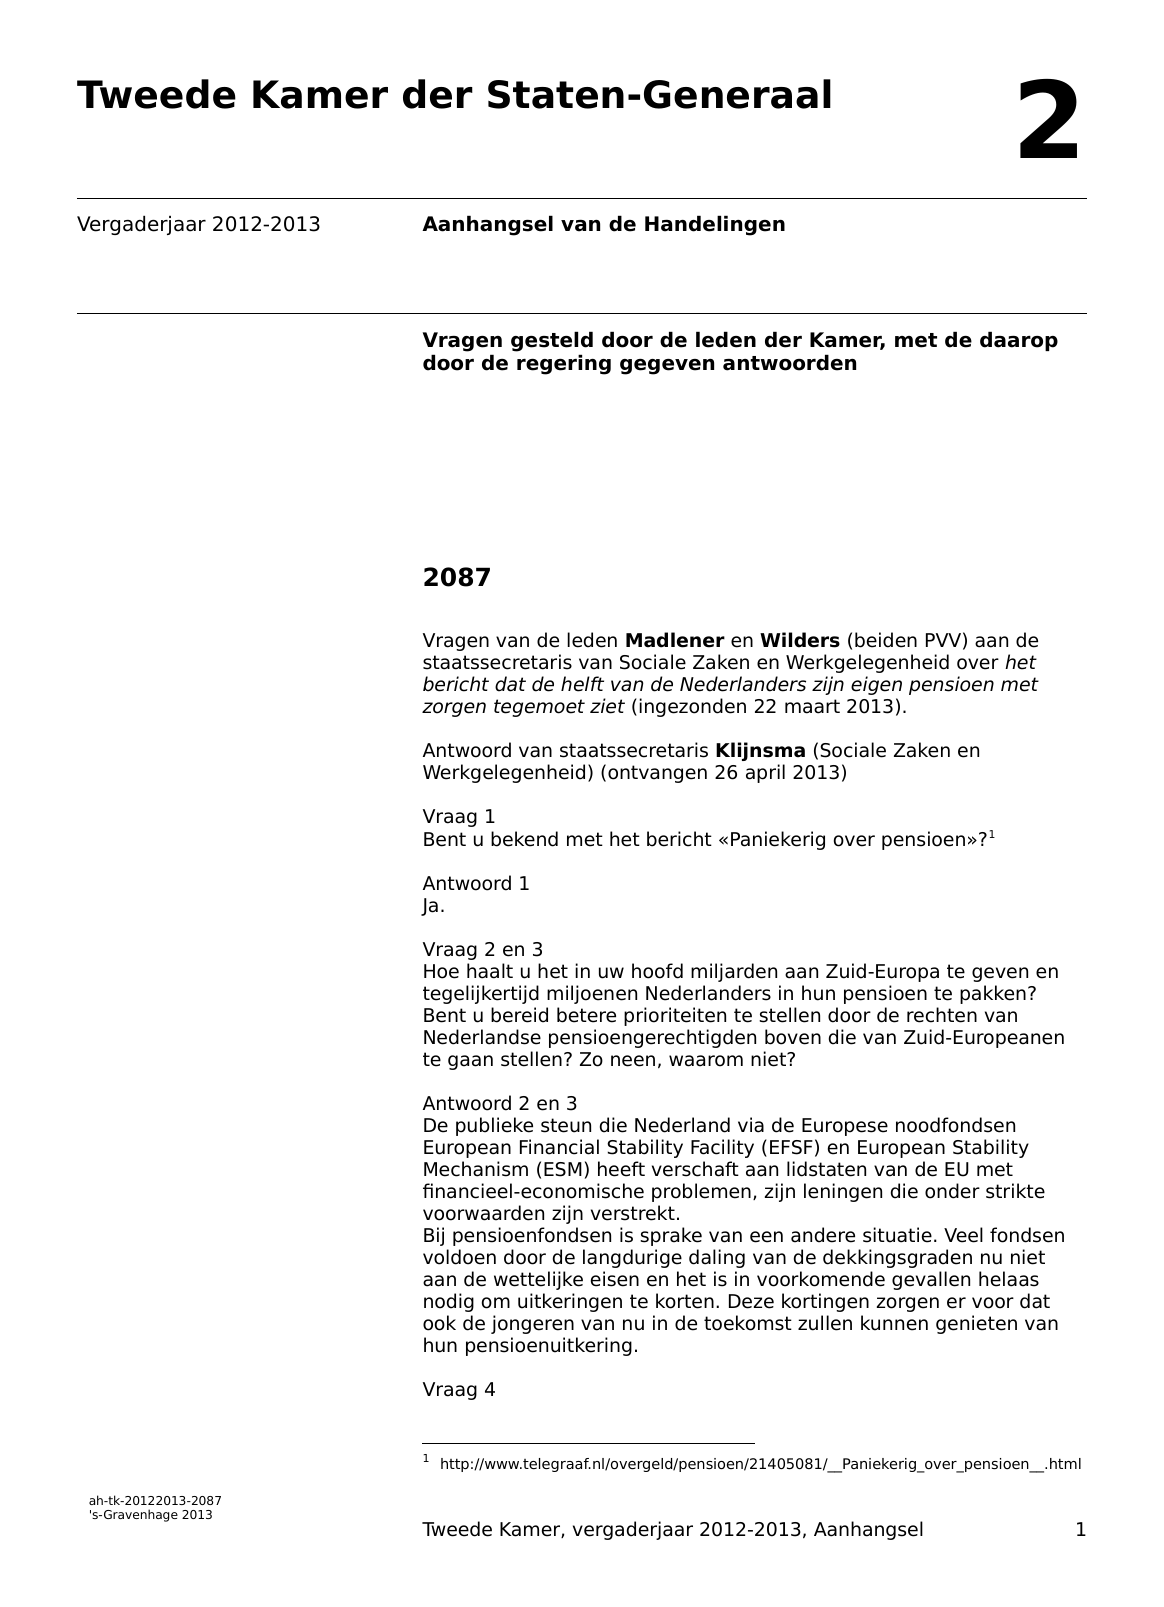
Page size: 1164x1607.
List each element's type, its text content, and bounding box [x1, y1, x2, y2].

text Vraag 1 [422, 806, 1087, 828]
text Bent u bekend met het bericht «Paniekerig over pensioen»? [422, 828, 1087, 850]
table_cell Vragen gesteld door de leden der Kamer, met de daarop door de regering gegeven antwoorden [422, 314, 1087, 375]
table_cell Aanhangsel van de Handelingen [422, 199, 1087, 313]
text http://www.telegraaf.nl/overgeld/pensioen/21405081/__Paniekerig_over_pensioen__.html [422, 1452, 1087, 1474]
text 's-Gravenhage 2013 [88, 1508, 323, 1522]
table_cell [77, 314, 422, 375]
text ah-tk-20122013-2087 [88, 1494, 323, 1508]
table_header 2 [886, 59, 1087, 198]
text Antwoord van staatssecretaris Klijnsma (Sociale Zaken en Werkgelegenheid) (ontvangen 26 april 2013) [422, 740, 1087, 784]
table_cell Vergaderjaar 2012-2013 [77, 199, 422, 313]
text Antwoord 2 en 3 [422, 1093, 1087, 1115]
text Vraag 4 [422, 1379, 1087, 1401]
table_header Tweede Kamer der Staten-Generaal [77, 59, 886, 198]
text De publieke steun die Nederland via de Europese noodfondsen European Financial Stability Facility (EFSF) en European Stability Mechanism (ESM) heeft verschaft aan lidstaten van de EU met financieel-economische problemen, zijn leningen die onder strikte voorwaarden zijn verstrekt. [422, 1115, 1087, 1225]
text Bent u bereid betere prioriteiten te stellen door de rechten van Nederlandse pensioengerechtigden boven die van Zuid-Europeanen te gaan stellen? Zo neen, waarom niet? [422, 1005, 1087, 1071]
text Ja. [422, 894, 1087, 917]
text Bij pensioenfondsen is sprake van een andere situatie. Veel fondsen voldoen door de langdurige daling van de dekkingsgraden nu niet aan de wettelijke eisen en het is in voorkomende gevallen helaas nodig om uitkeringen te korten. Deze kortingen zorgen er voor dat ook de jongeren van nu in de toekomst zullen kunnen genieten van hun pensioenuitkering. [422, 1225, 1087, 1357]
text Hoe haalt u het in uw hoofd miljarden aan Zuid-Europa te geven en tegelijkertijd miljoenen Nederlanders in hun pensioen te pakken? [422, 961, 1087, 1005]
text Vragen van de leden Madlener en Wilders (beiden PVV) aan de staatssecretaris van Sociale Zaken en Werkgelegenheid over het bericht dat de helft van de Nederlanders zijn eigen pensioen met zorgen tegemoet ziet (ingezonden 22 maart 2013). [422, 630, 1087, 718]
text Vraag 2 en 3 [422, 939, 1087, 961]
text 2087 [422, 563, 1087, 592]
text Antwoord 1 [422, 873, 1087, 894]
